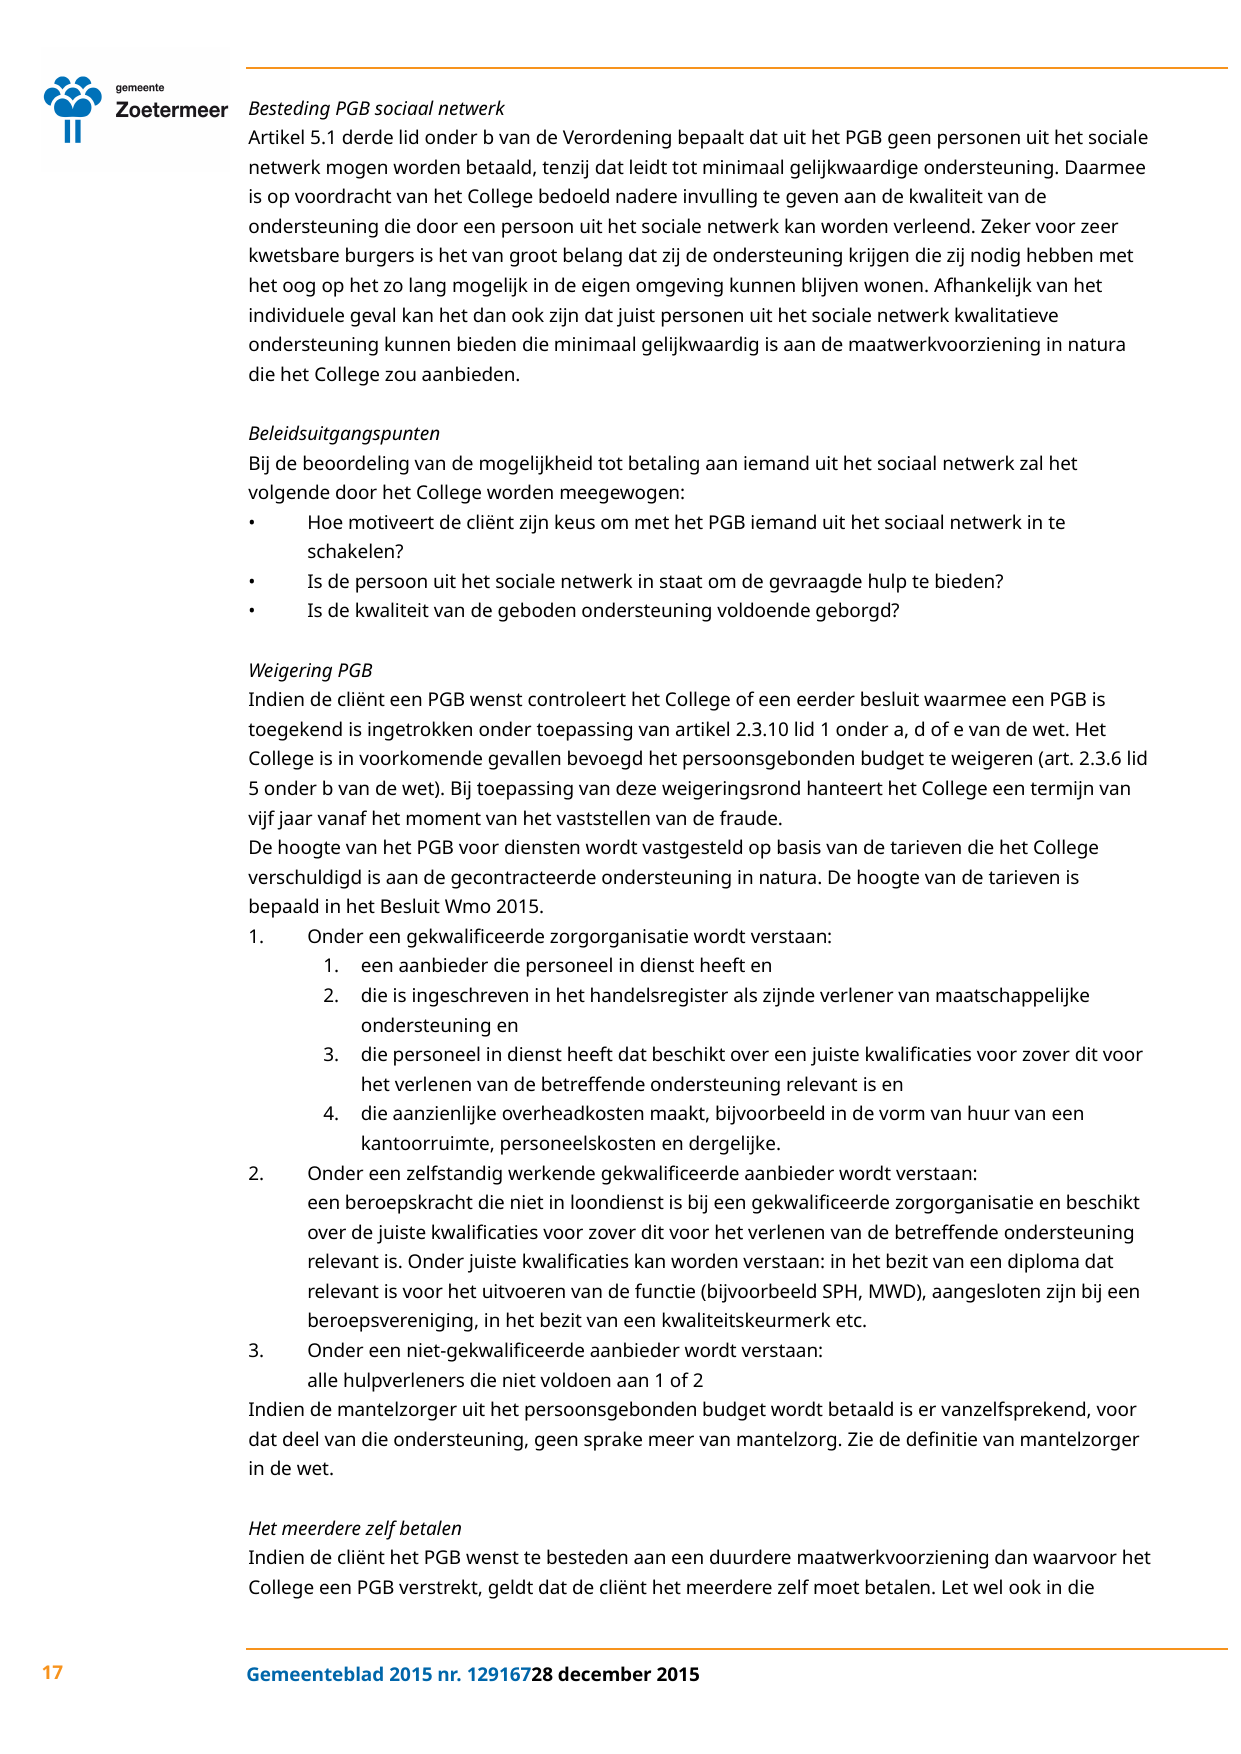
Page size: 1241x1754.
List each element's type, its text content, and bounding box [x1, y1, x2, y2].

list Is de kwaliteit van de geboden ondersteuning voldoende geborgd? [248, 598, 1152, 623]
list een aanbieder die personeel in dienst heeft en [323, 953, 1152, 978]
list een beroepskracht die niet in loondienst is bij een gekwalificeerde zorgorganisatie en beschikt over de juiste kwalificaties voor zover dit voor het verlenen van de betreffende ondersteuning relevant is. Onder juiste kwalificaties kan worden verstaan: in het bezit van een diploma dat relevant is voor het uitvoeren van de functie (bijvoorbeeld SPH, MWD), aangesloten zijn bij een beroepsvereniging, in het bezit van een kwaliteitskeurmerk etc. [248, 1189, 1152, 1333]
text Artikel 5.1 derde lid onder b van de Verordening bepaalt dat uit het PGB geen personen uit het sociale netwerk mogen worden betaald, tenzij dat leidt tot minimaal gelijkwaardige ondersteuning. Daarmee is op voordracht van het College bedoeld nadere invulling te geven aan de kwaliteit van de ondersteuning die door een persoon uit het sociale netwerk kan worden verleend. Zeker voor zeer kwetsbare burgers is het van groot belang dat zij de ondersteuning krijgen die zij nodig hebben met het oog op het zo lang mogelijk in de eigen omgeving kunnen blijven wonen. Afhankelijk van het individuele geval kan het dan ook zijn dat juist personen uit het sociale netwerk kwalitatieve ondersteuning kunnen bieden die minimaal gelijkwaardig is aan de maatwerkvoorziening in natura die het College zou aanbieden. [248, 124, 1152, 387]
text Indien de cliënt het PGB wenst te besteden aan een duurdere maatwerkvoorziening dan waarvoor het College een PGB verstrekt, geldt dat de cliënt het meerdere zelf moet betalen. Let wel ook in die [248, 1544, 1152, 1600]
text Het meerdere zelf betalen [248, 1515, 1152, 1541]
list alle hulpverleners die niet voldoen aan 1 of 2 [248, 1367, 1152, 1393]
text Beleidsuitgangspunten [248, 420, 1152, 446]
text Indien de cliënt een PGB wenst controleert het College of een eerder besluit waarmee een PGB is toegekend is ingetrokken onder toepassing van artikel 2.3.10 lid 1 onder a, d of e van de wet. Het College is in voorkomende gevallen bevoegd het persoonsgebonden budget te weigeren (art. 2.3.6 lid 5 onder b van de wet). Bij toepassing van deze weigeringsrond hanteert het College een termijn van vijf jaar vanaf het moment van het vaststellen van de fraude. [248, 686, 1152, 831]
list Is de persoon uit het sociale netwerk in staat om de gevraagde hulp te bieden? [248, 568, 1152, 594]
text Weigering PGB [248, 657, 1152, 683]
list Onder een zelfstandig werkende gekwalificeerde aanbieder wordt verstaan: [248, 1160, 1152, 1186]
text Indien de mantelzorger uit het persoonsgebonden budget wordt betaald is er vanzelfsprekend, voor dat deel van die ondersteuning, geen sprake meer van mantelzorg. Zie de definitie van mantelzorger in de wet. [248, 1396, 1152, 1481]
list die personeel in dienst heeft dat beschikt over een juiste kwalificaties voor zover dit voor het verlenen van de betreffende ondersteuning relevant is en [323, 1041, 1152, 1097]
list Onder een gekwalificeerde zorgorganisatie wordt verstaan: [248, 923, 1152, 949]
list die aanzienlijke overheadkosten maakt, bijvoorbeeld in de vorm van huur van een kantoorruimte, personeelskosten en dergelijke. [323, 1101, 1152, 1156]
text De hoogte van het PGB voor diensten wordt vastgesteld op basis van de tarieven die het College verschuldigd is aan de gecontracteerde ondersteuning in natura. De hoogte van de tarieven is bepaald in het Besluit Wmo 2015. [248, 834, 1152, 919]
text Bij de beoordeling van de mogelijkheid tot betaling aan iemand uit het sociaal netwerk zal het volgende door het College worden meegewogen: [248, 450, 1152, 505]
list Hoe motiveert de cliënt zijn keus om met het PGB iemand uit het sociaal netwerk in te schakelen? [248, 509, 1152, 564]
text Besteding PGB sociaal netwerk [248, 95, 1152, 121]
picture [41, 47, 231, 172]
list Onder een niet-gekwalificeerde aanbieder wordt verstaan: [248, 1337, 1152, 1363]
list die is ingeschreven in het handelsregister als zijnde verlener van maatschappelijke ondersteuning en [323, 982, 1152, 1038]
